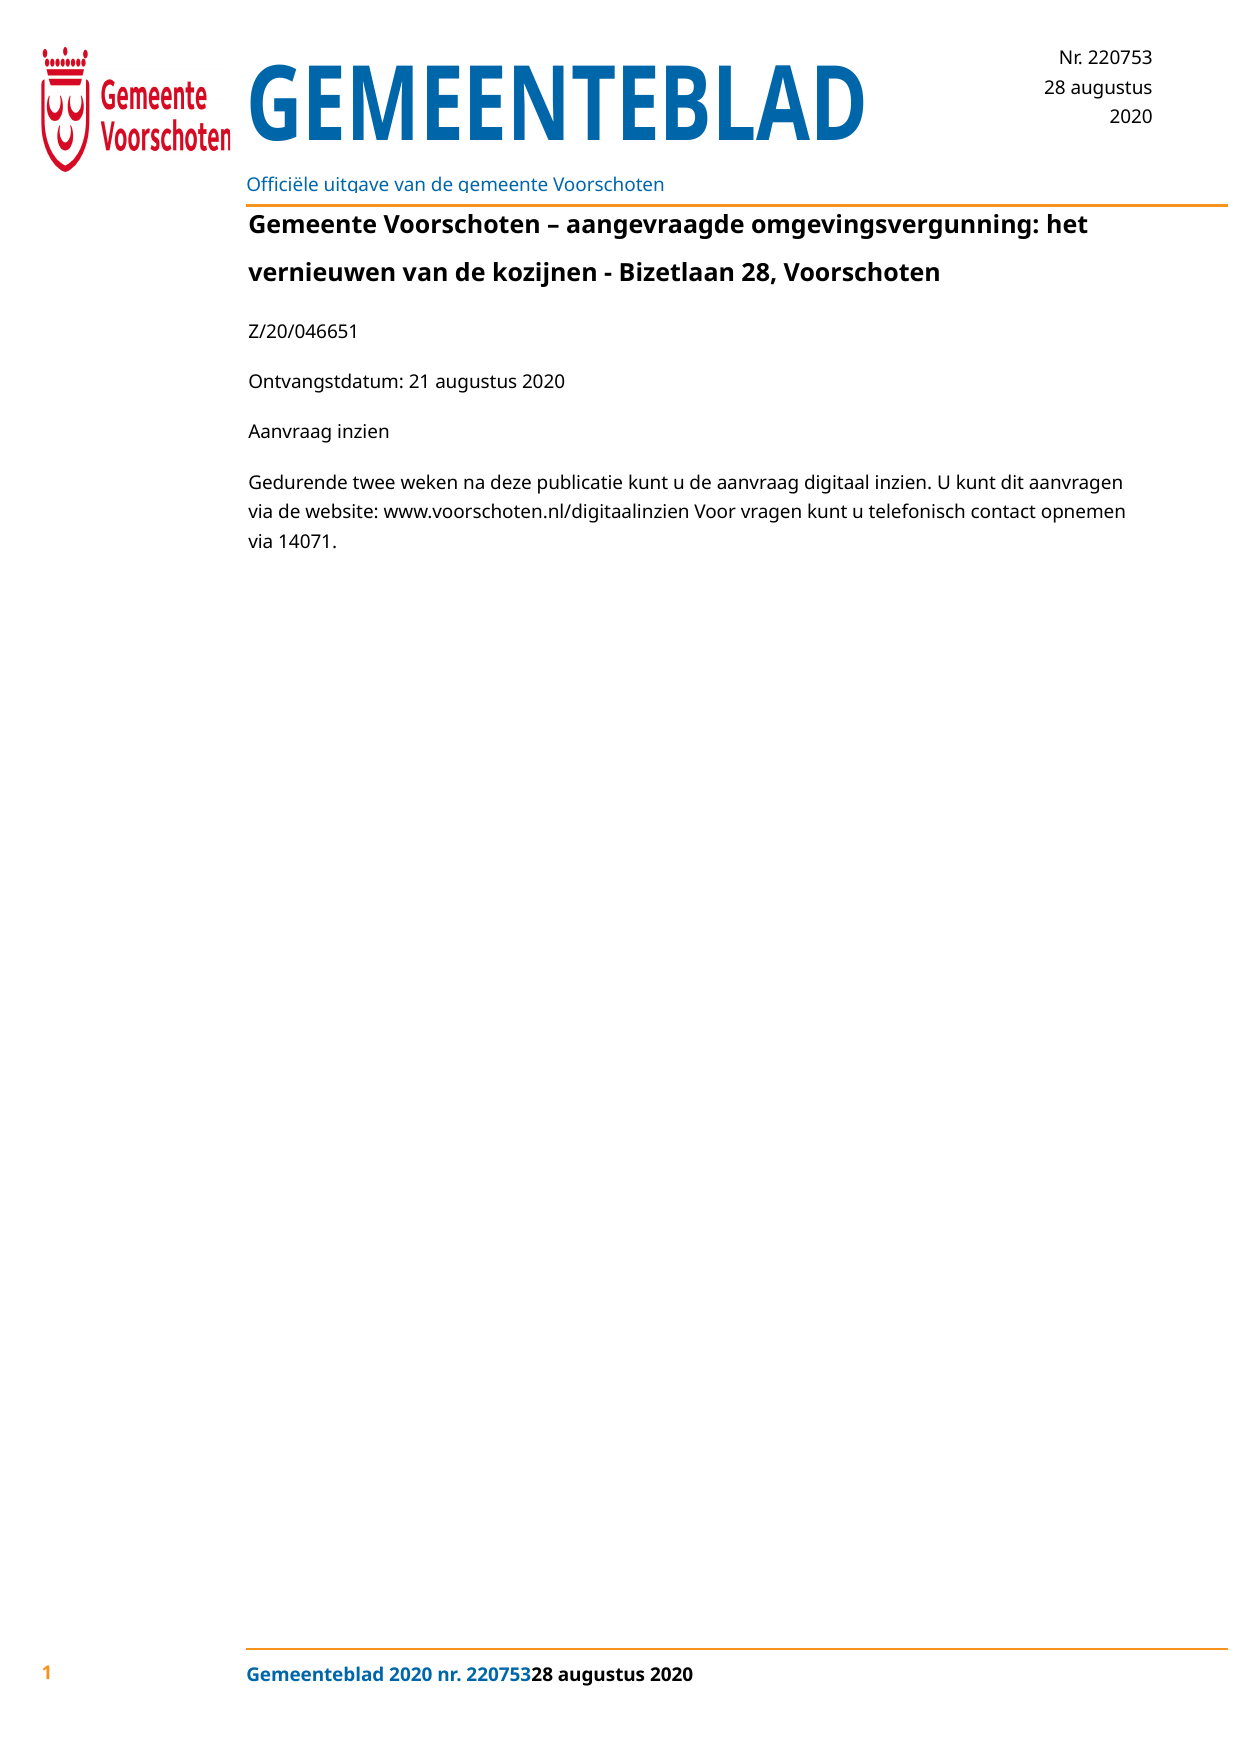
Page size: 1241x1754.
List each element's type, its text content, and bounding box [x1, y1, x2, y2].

text Ontvangstdatum: 21 augustus 2020 [248, 368, 1152, 394]
picture [41, 47, 231, 172]
text Gemeente Voorschoten – aangevraagde omgevingsvergunning: het vernieuwen van de kozijnen - Bizetlaan 28, Voorschoten [248, 207, 1152, 288]
text Gedurende twee weken na deze publicatie kunt u de aanvraag digitaal inzien. U kunt dit aanvragen via de website: www.voorschoten.nl/digitaalinzien Voor vragen kunt u telefonisch contact opnemen via 14071. [248, 469, 1152, 554]
text Aanvraag inzien [248, 419, 1152, 444]
text Z/20/046651 [248, 318, 1152, 344]
